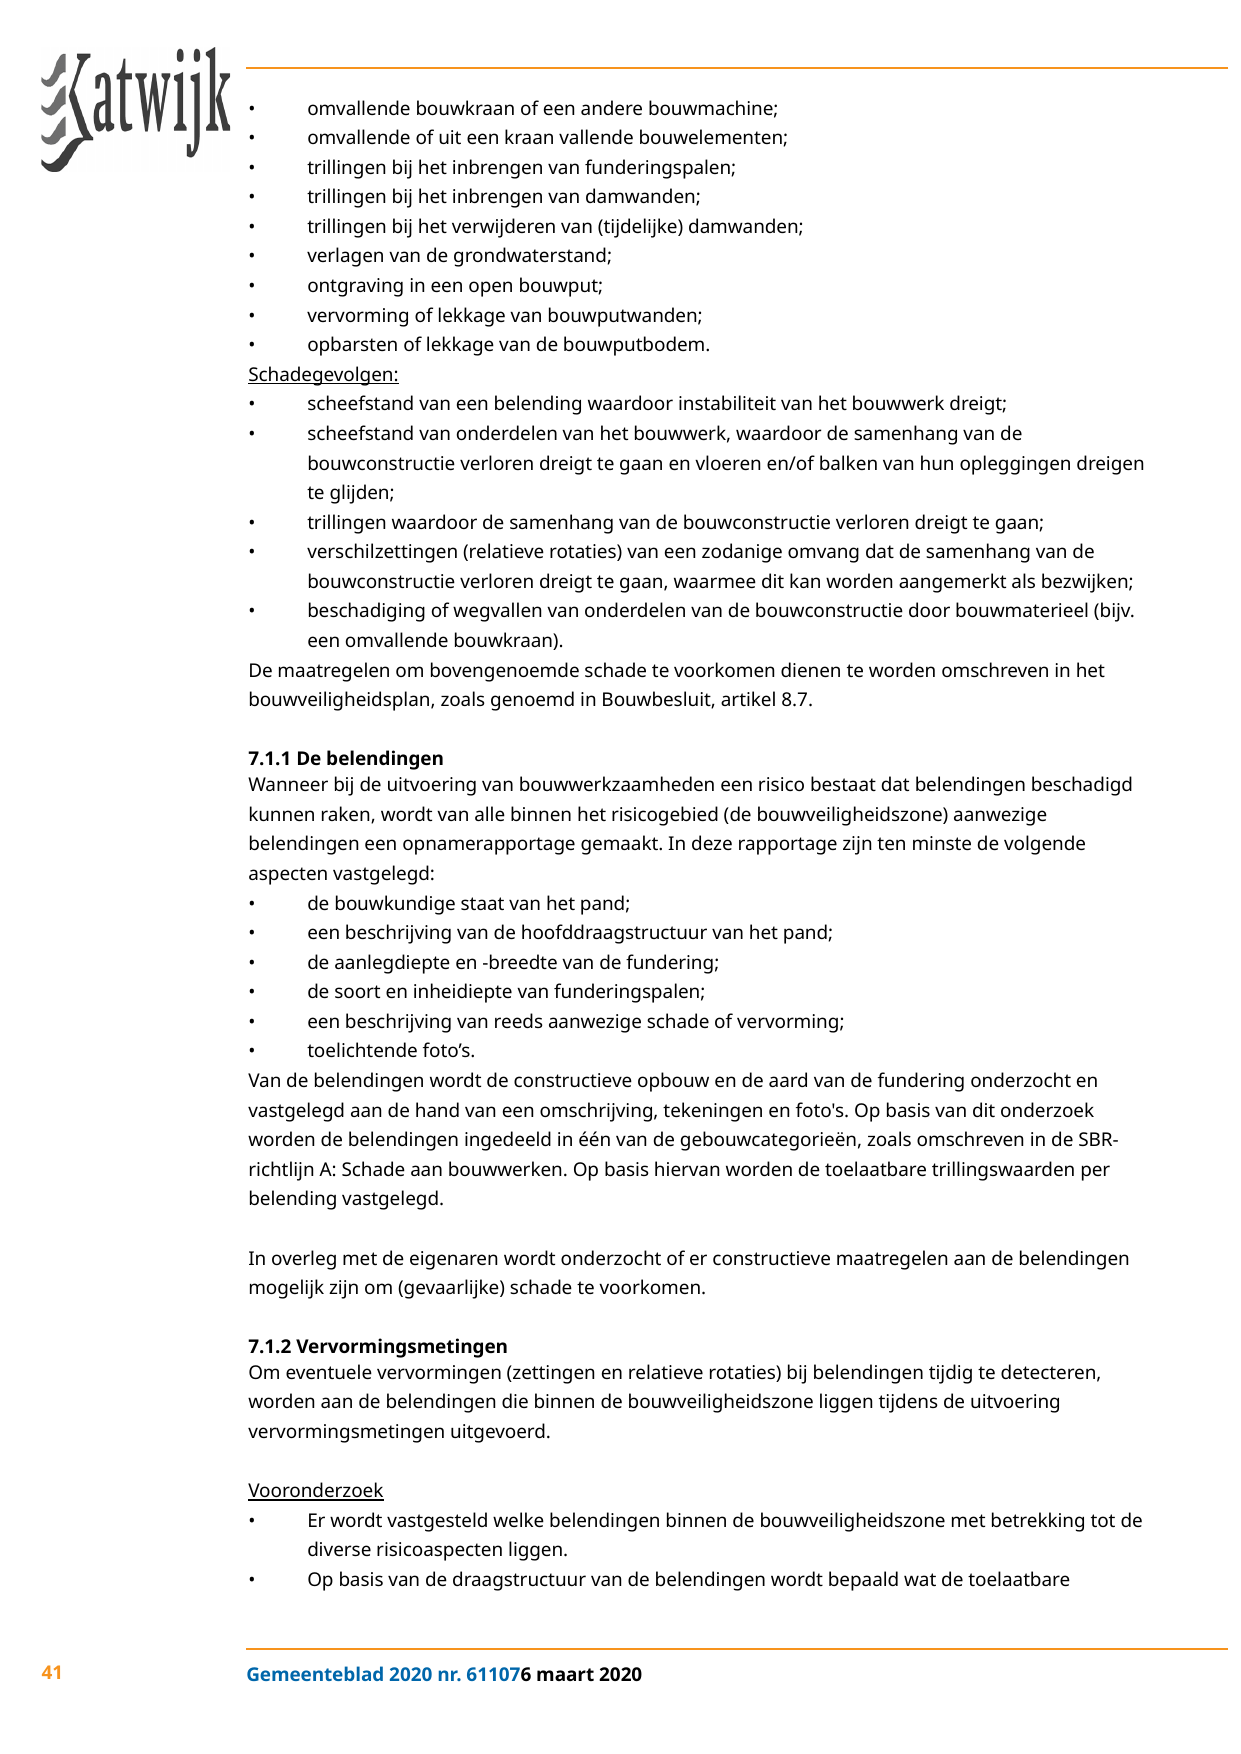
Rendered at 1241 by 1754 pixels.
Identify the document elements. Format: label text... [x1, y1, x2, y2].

list scheefstand van onderdelen van het bouwwerk, waardoor de samenhang van de bouwconstructie verloren dreigt te gaan en vloeren en/of balken van hun opleggingen dreigen te glijden; [248, 420, 1152, 505]
list toelichtende foto’s. [248, 1038, 1152, 1063]
list de aanlegdiepte en -breedte van de fundering; [248, 949, 1152, 974]
text In overleg met de eigenaren wordt onderzocht of er constructieve maatregelen aan de belendingen mogelijk zijn om (gevaarlijke) schade te voorkomen. [248, 1245, 1152, 1300]
picture [41, 47, 231, 172]
list beschadiging of wegvallen van onderdelen van de bouwconstructie door bouwmaterieel (bijv. een omvallende bouwkraan). [248, 598, 1152, 653]
list verschilzettingen (relatieve rotaties) van een zodanige omvang dat de samenhang van de bouwconstructie verloren dreigt te gaan, waarmee dit kan worden aangemerkt als bezwijken; [248, 538, 1152, 594]
list omvallende bouwkraan of een andere bouwmachine; [248, 95, 1152, 121]
list scheefstand van een belending waardoor instabiliteit van het bouwwerk dreigt; [248, 391, 1152, 416]
text Vooronderzoek [248, 1477, 1152, 1503]
list verlagen van de grondwaterstand; [248, 243, 1152, 268]
text 7.1.1 De belendingen [248, 746, 1152, 771]
text Om eventuele vervormingen (zettingen en relatieve rotaties) bij belendingen tijdig te detecteren, worden aan de belendingen die binnen de bouwveiligheidszone liggen tijdens de uitvoering vervormingsmetingen uitgevoerd. [248, 1359, 1152, 1444]
list trillingen waardoor de samenhang van de bouwconstructie verloren dreigt te gaan; [248, 509, 1152, 535]
list opbarsten of lekkage van de bouwputbodem. [248, 331, 1152, 357]
list trillingen bij het inbrengen van damwanden; [248, 183, 1152, 209]
text Wanneer bij de uitvoering van bouwwerkzaamheden een risico bestaat dat belendingen beschadigd kunnen raken, wordt van alle binnen het risicogebied (de bouwveiligheidszone) aanwezige belendingen een opnamerapportage gemaakt. In deze rapportage zijn ten minste de volgende aspecten vastgelegd: [248, 771, 1152, 886]
list omvallende of uit een kraan vallende bouwelementen; [248, 124, 1152, 150]
list trillingen bij het verwijderen van (tijdelijke) damwanden; [248, 213, 1152, 239]
text 7.1.2 Vervormingsmetingen [248, 1333, 1152, 1359]
list een beschrijving van de hoofddraagstructuur van het pand; [248, 919, 1152, 945]
text De maatregelen om bovengenoemde schade te voorkomen dienen te worden omschreven in het bouwveiligheidsplan, zoals genoemd in Bouwbesluit, artikel 8.7. [248, 657, 1152, 712]
text Van de belendingen wordt de constructieve opbouw en de aard van de fundering onderzocht en vastgelegd aan de hand van een omschrijving, tekeningen en foto's. Op basis van dit onderzoek worden de belendingen ingedeeld in één van de gebouwcategorieën, zoals omschreven in de SBR-richtlijn A: Schade aan bouwwerken. Op basis hiervan worden de toelaatbare trillingswaarden per belending vastgelegd. [248, 1067, 1152, 1211]
list de bouwkundige staat van het pand; [248, 890, 1152, 915]
text Schadegevolgen: [248, 361, 1152, 387]
list de soort en inheidiepte van funderingspalen; [248, 978, 1152, 1004]
list Er wordt vastgesteld welke belendingen binnen de bouwveiligheidszone met betrekking tot de diverse risicoaspecten liggen. [248, 1507, 1152, 1562]
list vervorming of lekkage van bouwputwanden; [248, 302, 1152, 328]
list Op basis van de draagstructuur van de belendingen wordt bepaald wat de toelaatbare [248, 1566, 1152, 1592]
list trillingen bij het inbrengen van funderingspalen; [248, 154, 1152, 180]
list ontgraving in een open bouwput; [248, 272, 1152, 298]
list een beschrijving van reeds aanwezige schade of vervorming; [248, 1008, 1152, 1034]
